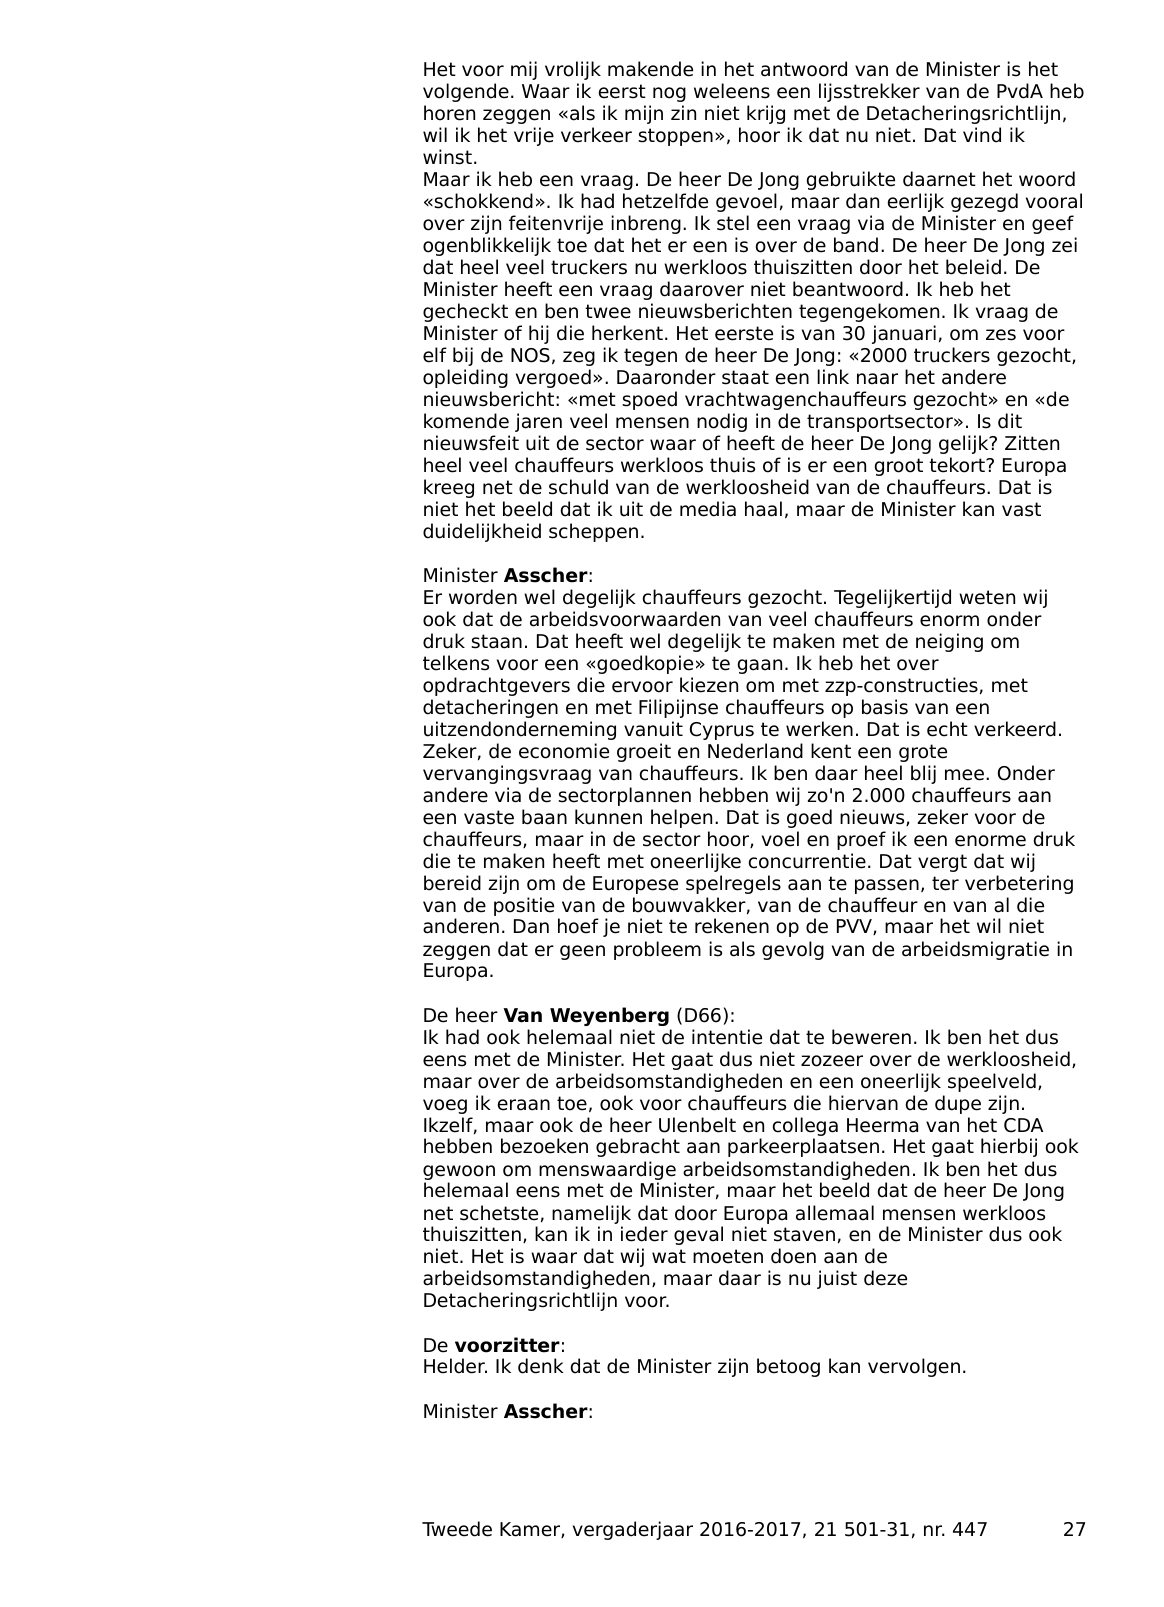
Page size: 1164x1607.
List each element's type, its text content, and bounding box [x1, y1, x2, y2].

text De voorzitter: [422, 1334, 1087, 1356]
text Het voor mij vrolijk makende in het antwoord van de Minister is het volgende. Waar ik eerst nog weleens een lijsstrekker van de PvdA heb horen zeggen «als ik mijn zin niet krijg met de Detacheringsrichtlijn, wil ik het vrije verkeer stoppen», hoor ik dat nu niet. Dat vind ik winst. [422, 59, 1087, 169]
text Ik had ook helemaal niet de intentie dat te beweren. Ik ben het dus eens met de Minister. Het gaat dus niet zozeer over de werkloosheid, maar over de arbeidsomstandigheden en een oneerlijk speelveld, voeg ik eraan toe, ook voor chauffeurs die hiervan de dupe zijn. Ikzelf, maar ook de heer Ulenbelt en collega Heerma van het CDA hebben bezoeken gebracht aan parkeerplaatsen. Het gaat hierbij ook gewoon om menswaardige arbeidsomstandigheden. Ik ben het dus helemaal eens met de Minister, maar het beeld dat de heer De Jong net schetste, namelijk dat door Europa allemaal mensen werkloos thuiszitten, kan ik in ieder geval niet staven, en de Minister dus ook niet. Het is waar dat wij wat moeten doen aan de arbeidsomstandigheden, maar daar is nu juist deze Detacheringsrichtlijn voor. [422, 1027, 1087, 1312]
text De heer Van Weyenberg (D66): [422, 1004, 1087, 1027]
text Helder. Ik denk dat de Minister zijn betoog kan vervolgen. [422, 1356, 1087, 1378]
text Minister Asscher: [422, 1401, 1087, 1423]
text Er worden wel degelijk chauffeurs gezocht. Tegelijkertijd weten wij ook dat de arbeidsvoorwaarden van veel chauffeurs enorm onder druk staan. Dat heeft wel degelijk te maken met de neiging om telkens voor een «goedkopie» te gaan. Ik heb het over opdrachtgevers die ervoor kiezen om met zzp-constructies, met detacheringen en met Filipijnse chauffeurs op basis van een uitzendonderneming vanuit Cyprus te werken. Dat is echt verkeerd. Zeker, de economie groeit en Nederland kent een grote vervangingsvraag van chauffeurs. Ik ben daar heel blij mee. Onder andere via de sectorplannen hebben wij zo'n 2.000 chauffeurs aan een vaste baan kunnen helpen. Dat is goed nieuws, zeker voor de chauffeurs, maar in de sector hoor, voel en proef ik een enorme druk die te maken heeft met oneerlijke concurrentie. Dat vergt dat wij bereid zijn om de Europese spelregels aan te passen, ter verbetering van de positie van de bouwvakker, van de chauffeur en van al die anderen. Dan hoef je niet te rekenen op de PVV, maar het wil niet zeggen dat er geen probleem is als gevolg van de arbeidsmigratie in Europa. [422, 587, 1087, 982]
text Maar ik heb een vraag. De heer De Jong gebruikte daarnet het woord «schokkend». Ik had hetzelfde gevoel, maar dan eerlijk gezegd vooral over zijn feitenvrije inbreng. Ik stel een vraag via de Minister en geef ogenblikkelijk toe dat het er een is over de band. De heer De Jong zei dat heel veel truckers nu werkloos thuiszitten door het beleid. De Minister heeft een vraag daarover niet beantwoord. Ik heb het gecheckt en ben twee nieuwsberichten tegengekomen. Ik vraag de Minister of hij die herkent. Het eerste is van 30 januari, om zes voor elf bij de NOS, zeg ik tegen de heer De Jong: «2000 truckers gezocht, opleiding vergoed». Daaronder staat een link naar het andere nieuwsbericht: «met spoed vrachtwagenchauffeurs gezocht» en «de komende jaren veel mensen nodig in de transportsector». Is dit nieuwsfeit uit de sector waar of heeft de heer De Jong gelijk? Zitten heel veel chauffeurs werkloos thuis of is er een groot tekort? Europa kreeg net de schuld van de werkloosheid van de chauffeurs. Dat is niet het beeld dat ik uit de media haal, maar de Minister kan vast duidelijkheid scheppen. [422, 169, 1087, 543]
text Minister Asscher: [422, 565, 1087, 587]
